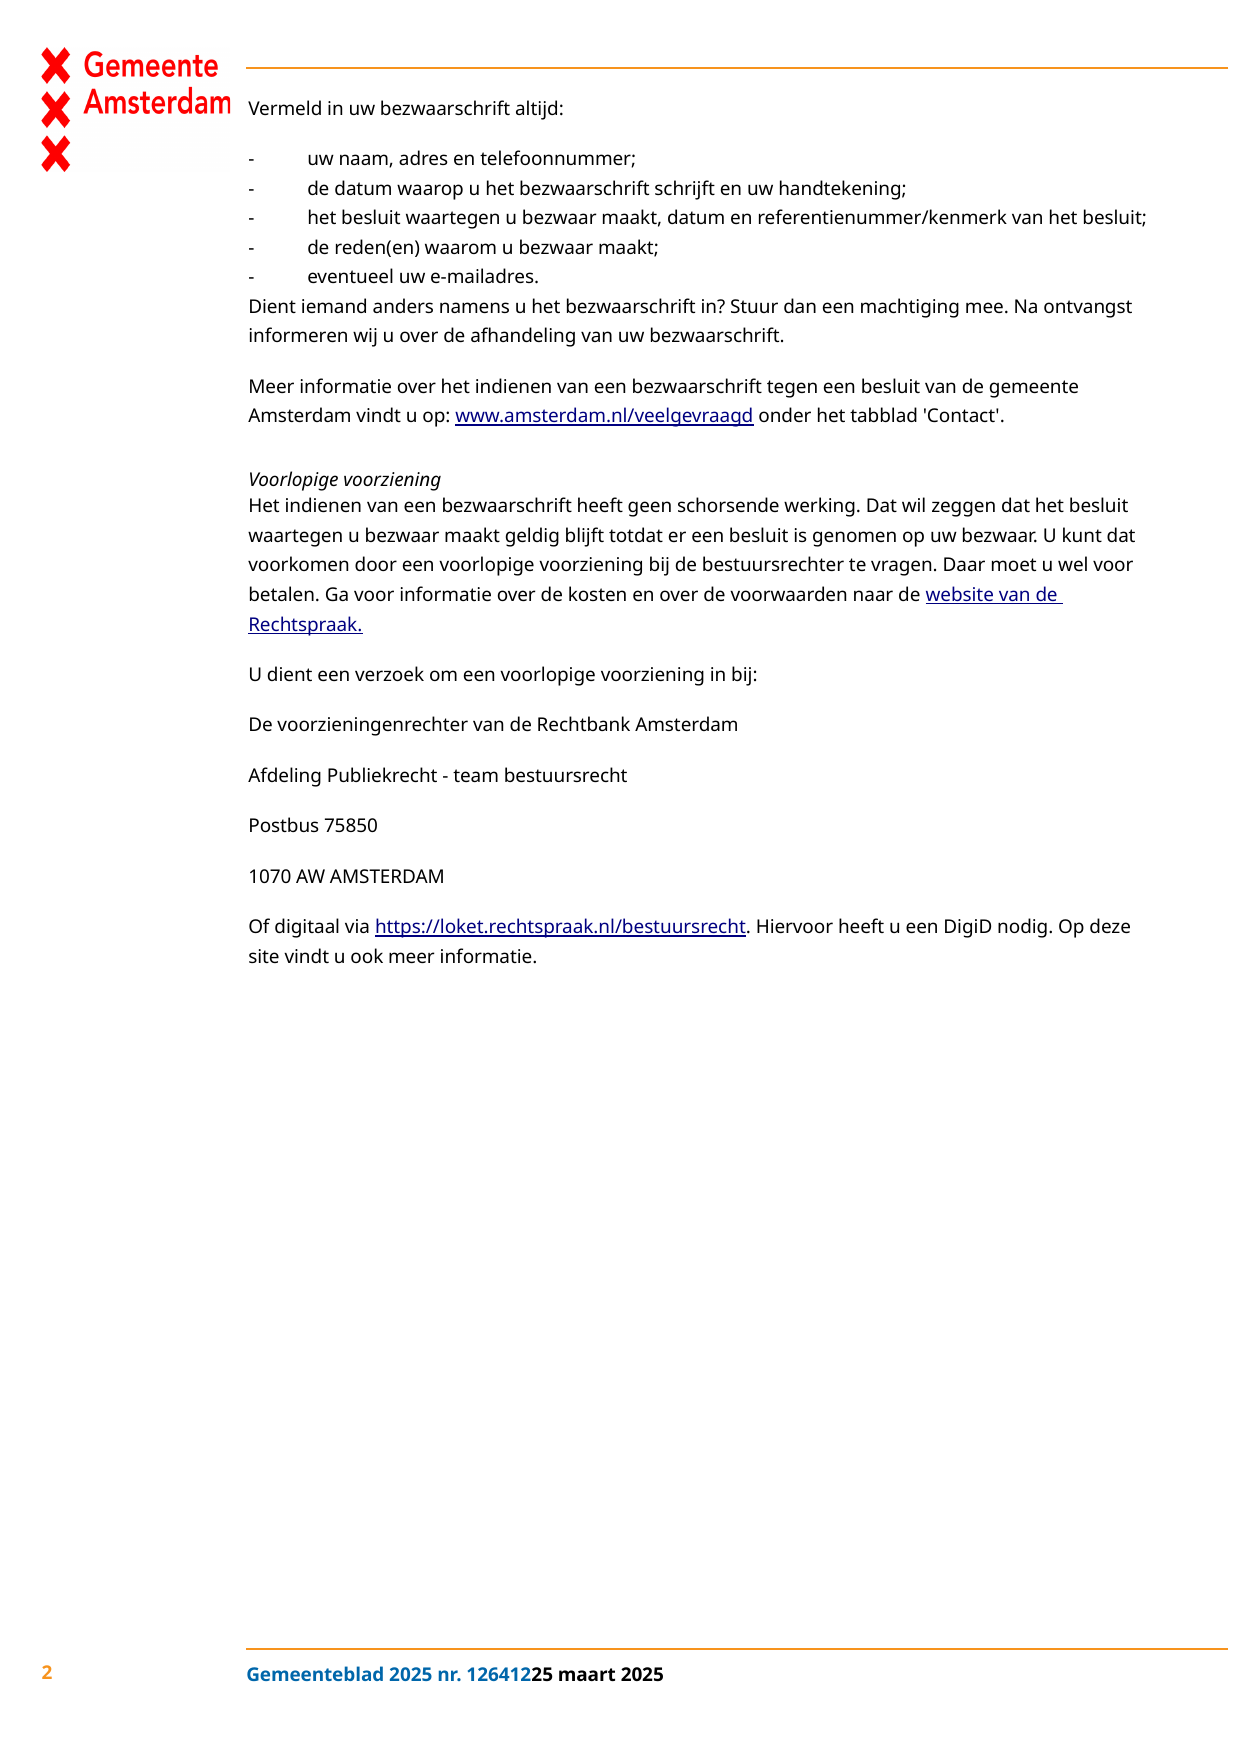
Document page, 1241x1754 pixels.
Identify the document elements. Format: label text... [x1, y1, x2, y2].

text Vermeld in uw bezwaarschrift altijd: [248, 95, 1152, 121]
list het besluit waartegen u bezwaar maakt, datum en referentienummer/kenmerk van het besluit; [248, 204, 1152, 230]
text 1070 AW AMSTERDAM [248, 863, 1152, 888]
list eventueel uw e-mailadres. [248, 263, 1152, 289]
list de datum waarop u het bezwaarschrift schrijft en uw handtekening; [248, 175, 1152, 201]
text Het indienen van een bezwaarschrift heeft geen schorsende werking. Dat wil zeggen dat het besluit waartegen u bezwaar maakt geldig blijft totdat er een besluit is genomen op uw bezwaar. U kunt dat voorkomen door een voorlopige voorziening bij de bestuursrechter te vragen. Daar moet u wel voor betalen. Ga voor informatie over de kosten en over de voorwaarden naar de website van de Rechtspraak. [248, 492, 1152, 636]
text Afdeling Publiekrecht - team bestuursrecht [248, 762, 1152, 788]
picture [41, 47, 231, 172]
text Meer informatie over het indienen van een bezwaarschrift tegen een besluit van de gemeente Amsterdam vindt u op: www.amsterdam.nl/veelgevraagd onder het tabblad 'Contact'. [248, 373, 1152, 428]
text Postbus 75850 [248, 812, 1152, 838]
list uw naam, adres en telefoonnummer; [248, 145, 1152, 171]
text Voorlopige voorziening [248, 467, 1152, 492]
list de reden(en) waarom u bezwaar maakt; [248, 234, 1152, 260]
text U dient een verzoek om een voorlopige voorziening in bij: [248, 661, 1152, 687]
text De voorzieningenrechter van de Rechtbank Amsterdam [248, 712, 1152, 737]
text Of digitaal via https://loket.rechtspraak.nl/bestuursrecht. Hiervoor heeft u een DigiD nodig. Op deze site vindt u ook meer informatie. [248, 913, 1152, 968]
text Dient iemand anders namens u het bezwaarschrift in? Stuur dan een machtiging mee. Na ontvangst informeren wij u over de afhandeling van uw bezwaarschrift. [248, 293, 1152, 348]
